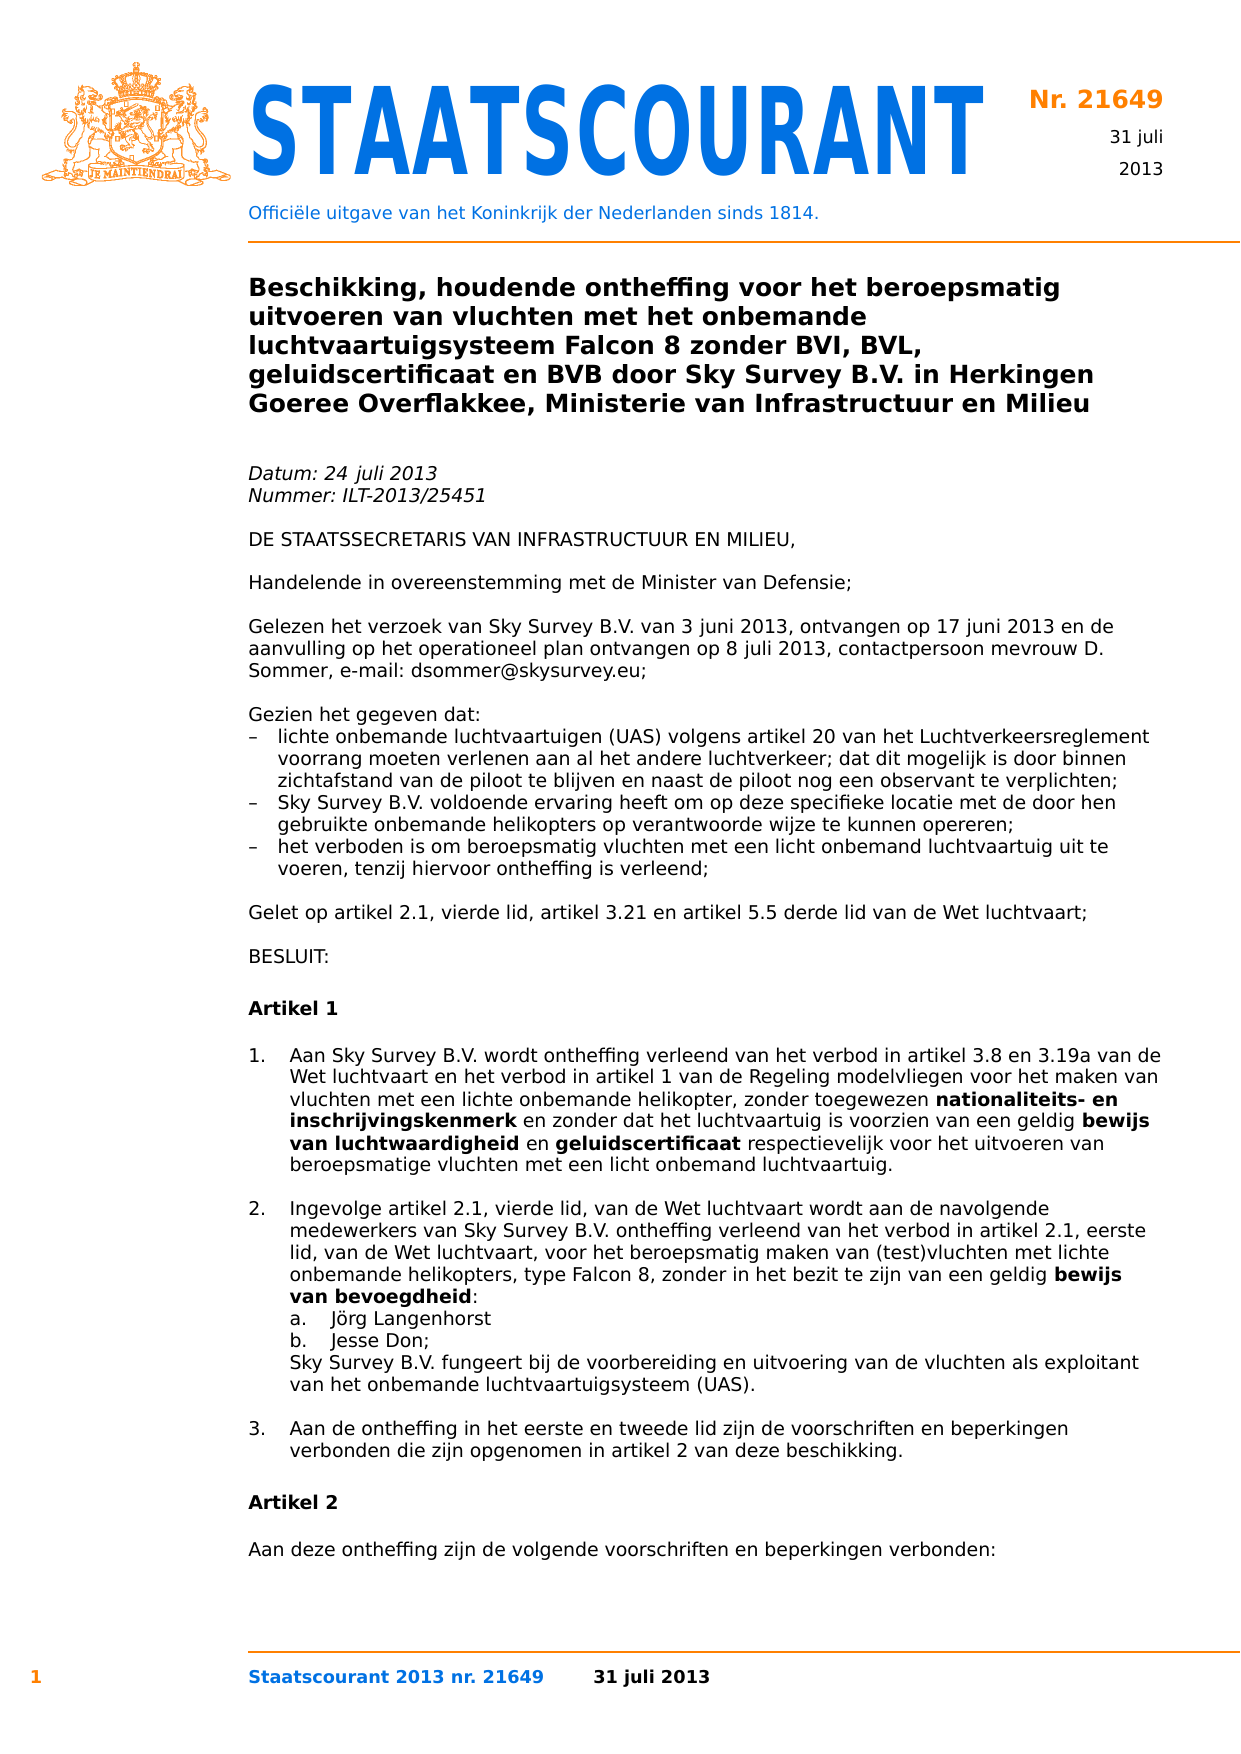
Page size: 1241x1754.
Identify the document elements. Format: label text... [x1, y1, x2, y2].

text 2. Ingevolge artikel 2.1, vierde lid, van de Wet luchtvaart wordt aan de navolgende medewerkers van Sky Survey B.V. ontheffing verleend van het verbod in artikel 2.1, eerste lid, van de Wet luchtvaart, voor het beroepsmatig maken van (test)vluchten met lichte onbemande helikopters, type Falcon 8, zonder in het bezit te zijn van een geldig bewijs van bevoegdheid: [248, 1198, 1163, 1308]
text Gelezen het verzoek van Sky Survey B.V. van 3 juni 2013, ontvangen op 17 juni 2013 en de aanvulling op het operationeel plan ontvangen op 8 juli 2013, contactpersoon mevrouw D. Sommer, e-mail: dsommer@skysurvey.eu; [248, 616, 1163, 682]
subtitle Beschikking, houdende ontheffing voor het beroepsmatig uitvoeren van vluchten met het onbemande luchtvaartuigsysteem Falcon 8 zonder BVI, BVL, geluidscertificaat en BVB door Sky Survey B.V. in Herkingen Goeree Overflakkee, Ministerie van Infrastructuur en Milieu [248, 273, 1163, 419]
text Gelet op artikel 2.1, vierde lid, artikel 3.21 en artikel 5.5 derde lid van de Wet luchtvaart; [248, 902, 1163, 924]
text Handelende in overeenstemming met de Minister van Defensie; [248, 572, 1163, 594]
text 1. Aan Sky Survey B.V. wordt ontheffing verleend van het verbod in artikel 3.8 en 3.19a van de Wet luchtvaart en het verbod in artikel 1 van de Regeling modelvliegen voor het maken van vluchten met een lichte onbemande helikopter, zonder toegewezen nationaliteits- en inschrijvingskenmerk en zonder dat het luchtvaartuig is voorzien van een geldig bewijs van luchtwaardigheid en geluidscertificaat respectievelijk voor het uitvoeren van beroepsmatige vluchten met een licht onbemand luchtvaartuig. [248, 1044, 1163, 1176]
text Sky Survey B.V. fungeert bij de voorbereiding en uitvoering van de vluchten als exploitant van het onbemande luchtvaartuigsysteem (UAS). [289, 1352, 1163, 1396]
table_cell Officiële uitgave van het Koninkrijk der Nederlanden sinds 1814. [248, 203, 1240, 241]
text – lichte onbemande luchtvaartuigen (UAS) volgens artikel 20 van het Luchtverkeersreglement voorrang moeten verlenen aan al het andere luchtverkeer; dat dit mogelijk is door binnen zichtafstand van de piloot te blijven en naast de piloot nog een observant te verplichten; [248, 726, 1163, 792]
table_cell 31 juli [998, 121, 1240, 153]
text – Sky Survey B.V. voldoende ervaring heeft om op deze specifieke locatie met de door hen gebruikte onbemande helikopters op verantwoorde wijze te kunnen opereren; [248, 792, 1163, 836]
text BESLUIT: [248, 946, 1163, 967]
table_header Nr. 21649 [998, 62, 1240, 121]
text – het verboden is om beroepsmatig vluchten met een licht onbemand luchtvaartuig uit te voeren, tenzij hiervoor ontheffing is verleend; [248, 836, 1163, 880]
text a. Jörg Langenhorst [289, 1308, 1163, 1330]
text Nummer: ILT-2013/25451 [248, 484, 1163, 507]
text DE STAATSSECRETARIS VAN INFRASTRUCTUUR EN MILIEU, [248, 528, 1163, 550]
text Aan deze ontheffing zijn de volgende voorschriften en beperkingen verbonden: [248, 1539, 1163, 1561]
subtitle Artikel 2 [248, 1492, 1163, 1514]
table_cell 2013 [998, 153, 1240, 203]
subtitle Artikel 1 [248, 997, 1163, 1019]
picture [41, 62, 231, 186]
table_header STAATSCOURANT [248, 62, 998, 203]
table_header [25, 62, 248, 241]
text Datum: 24 juli 2013 [248, 463, 1163, 484]
text Gezien het gegeven dat: [248, 704, 1163, 726]
text b. Jesse Don; [289, 1330, 1163, 1352]
text 3. Aan de ontheffing in het eerste en tweede lid zijn de voorschriften en beperkingen verbonden die zijn opgenomen in artikel 2 van deze beschikking. [248, 1418, 1163, 1462]
